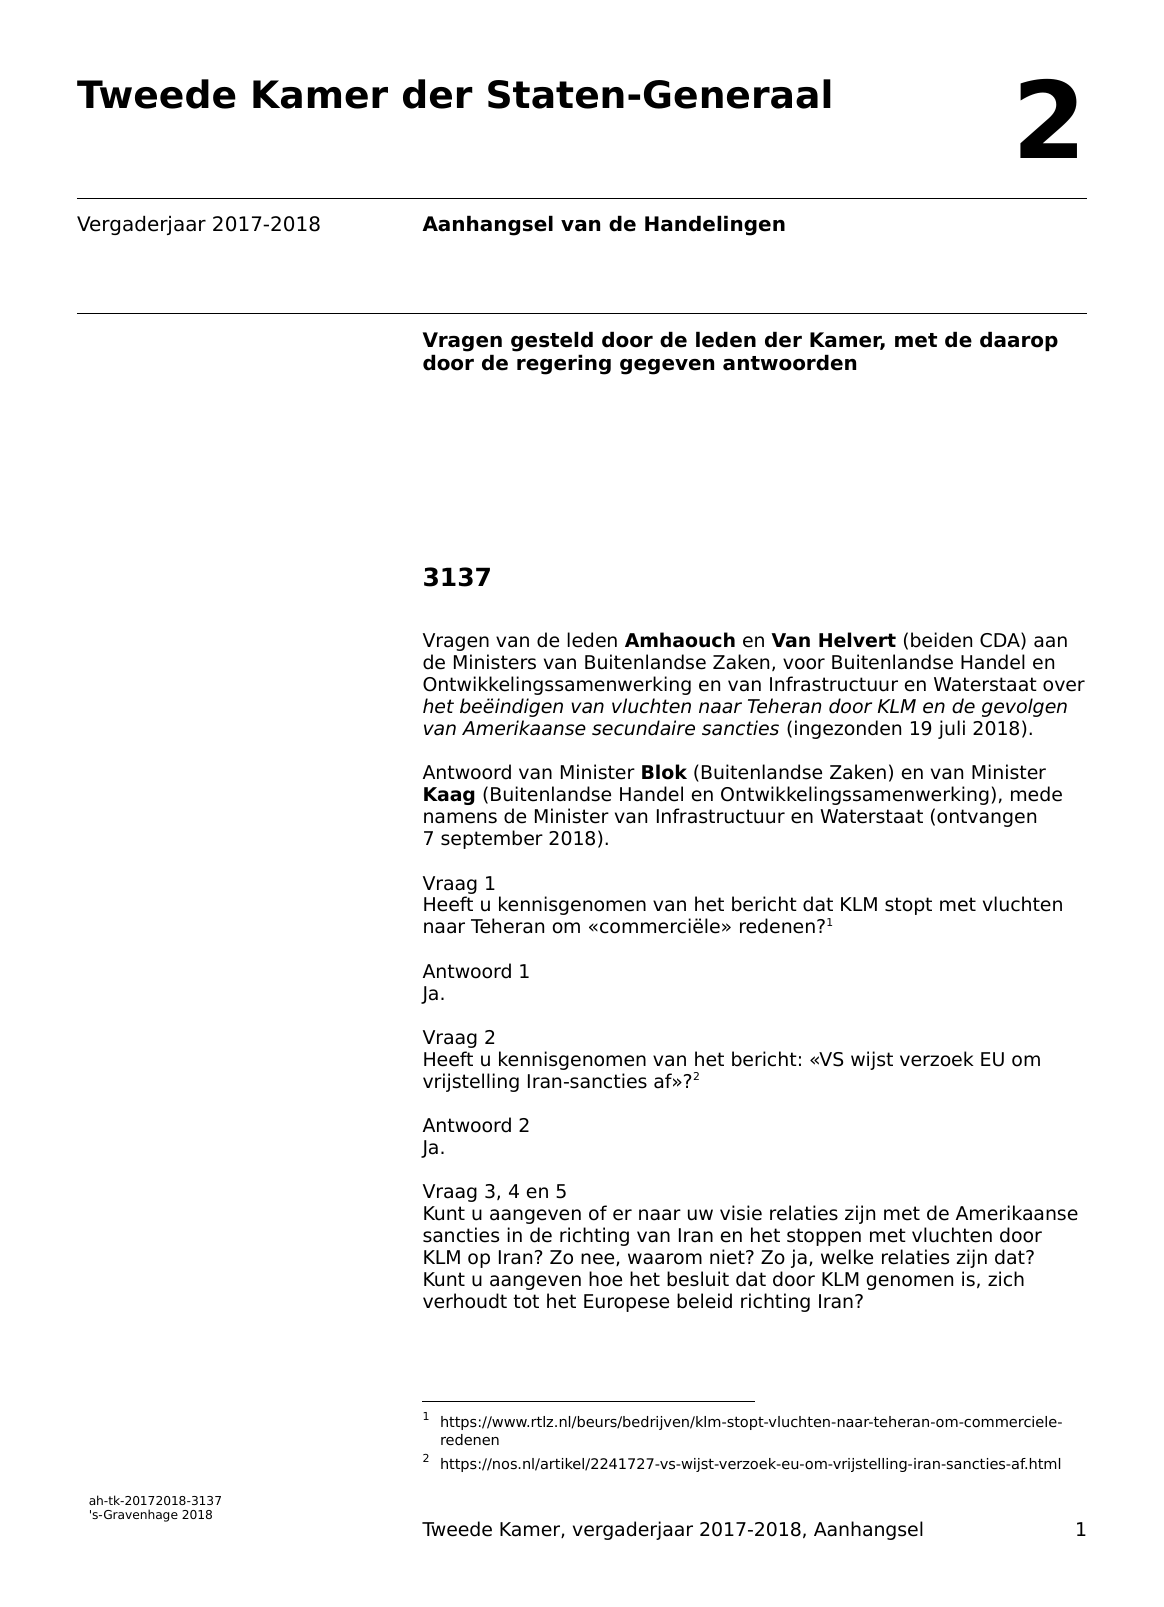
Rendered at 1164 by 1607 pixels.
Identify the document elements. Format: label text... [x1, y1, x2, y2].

text https://nos.nl/artikel/2241727-vs-wijst-verzoek-eu-om-vrijstelling-iran-sancties-af.html [422, 1452, 1087, 1474]
text https://www.rtlz.nl/beurs/bedrijven/klm-stopt-vluchten-naar-teheran-om-commerciele-redenen [422, 1410, 1087, 1449]
table_cell Aanhangsel van de Handelingen [422, 199, 1087, 313]
text Ja. [422, 982, 1087, 1004]
text Vraag 1 [422, 872, 1087, 894]
text Vragen van de leden Amhaouch en Van Helvert (beiden CDA) aan de Ministers van Buitenlandse Zaken, voor Buitenlandse Handel en Ontwikkelingssamenwerking en van Infrastructuur en Waterstaat over het beëindigen van vluchten naar Teheran door KLM en de gevolgen van Amerikaanse secundaire sancties (ingezonden 19 juli 2018). [422, 630, 1087, 740]
text Antwoord 2 [422, 1115, 1087, 1137]
text ah-tk-20172018-3137 [88, 1494, 323, 1508]
text Kunt u aangeven hoe het besluit dat door KLM genomen is, zich verhoudt tot het Europese beleid richting Iran? [422, 1269, 1087, 1313]
table_header 2 [886, 59, 1087, 198]
text Kunt u aangeven of er naar uw visie relaties zijn met de Amerikaanse sancties in de richting van Iran en het stoppen met vluchten door KLM op Iran? Zo nee, waarom niet? Zo ja, welke relaties zijn dat? [422, 1203, 1087, 1269]
text Heeft u kennisgenomen van het bericht: «VS wijst verzoek EU om vrijstelling Iran-sancties af»? [422, 1049, 1087, 1093]
table_cell Vragen gesteld door de leden der Kamer, met de daarop door de regering gegeven antwoorden [422, 314, 1087, 375]
text Antwoord 1 [422, 961, 1087, 982]
text Ja. [422, 1137, 1087, 1159]
text 3137 [422, 563, 1087, 592]
text Vraag 3, 4 en 5 [422, 1181, 1087, 1203]
table_cell Vergaderjaar 2017-2018 [77, 199, 422, 313]
text Heeft u kennisgenomen van het bericht dat KLM stopt met vluchten naar Teheran om «commerciële» redenen? [422, 894, 1087, 938]
table_header Tweede Kamer der Staten-Generaal [77, 59, 886, 198]
table_cell [77, 314, 422, 375]
text 's-Gravenhage 2018 [88, 1508, 323, 1522]
text Vraag 2 [422, 1027, 1087, 1049]
text Antwoord van Minister Blok (Buitenlandse Zaken) en van Minister Kaag (Buitenlandse Handel en Ontwikkelingssamenwerking), mede namens de Minister van Infrastructuur en Waterstaat (ontvangen 7 september 2018). [422, 762, 1087, 850]
